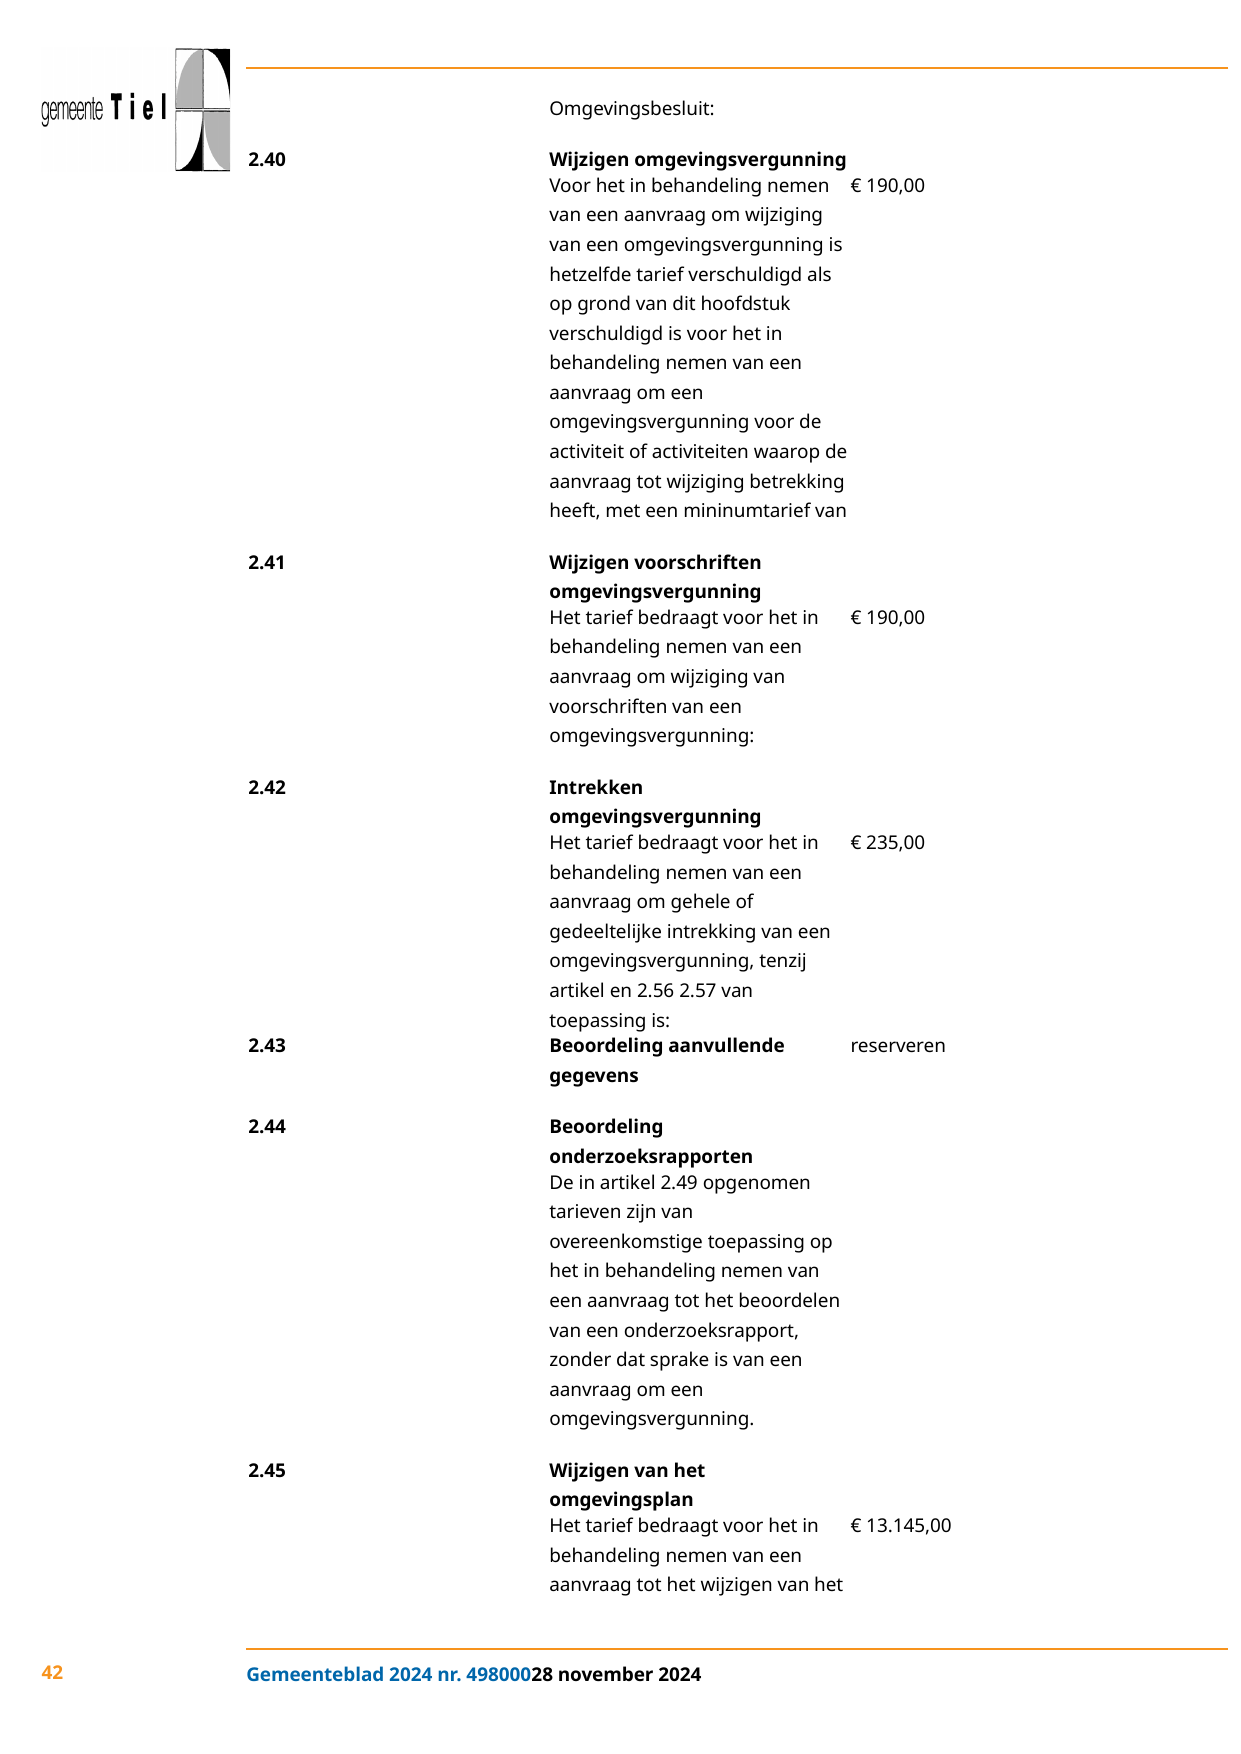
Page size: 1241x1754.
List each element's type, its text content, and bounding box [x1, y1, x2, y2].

table_cell [248, 95, 549, 121]
table_cell [850, 1088, 1152, 1113]
table_cell [850, 1114, 1152, 1169]
table_cell De in artikel 2.49 opgenomen tarieven zijn van overeenkomstige toepassing op het in behandeling nemen van een aanvraag tot het beoordelen van een onderzoeksrapport, zonder dat sprake is van een aanvraag om een omgevingsvergunning. [549, 1169, 850, 1431]
table_cell [850, 549, 1152, 604]
table_cell 2.40 [248, 146, 549, 172]
table_cell [248, 1088, 549, 1113]
table_cell Beoordeling onderzoeksrapporten [549, 1114, 850, 1169]
table_cell 2.41 [248, 549, 549, 604]
table_cell [248, 172, 549, 523]
table_cell [850, 774, 1152, 829]
table_cell [850, 121, 1152, 146]
table_cell [850, 1169, 1152, 1431]
table_cell [549, 748, 850, 774]
table_cell [549, 523, 850, 549]
table_cell € 190,00 [850, 172, 1152, 523]
table_cell [850, 146, 1152, 172]
table_cell 2.43 [248, 1033, 549, 1088]
table_cell 2.42 [248, 774, 549, 829]
table_cell [549, 1431, 850, 1457]
table_cell Beoordeling aanvullende gegevens [549, 1033, 850, 1088]
table_cell € 235,00 [850, 829, 1152, 1032]
table_cell Voor het in behandeling nemen van een aanvraag om wijziging van een omgevingsvergunning is hetzelfde tarief verschuldigd als op grond van dit hoofdstuk verschuldigd is voor het in behandeling nemen van een aanvraag om een omgevingsvergunning voor de activiteit of activiteiten waarop de aanvraag tot wijziging betrekking heeft, met een mininumtarief van [549, 172, 850, 523]
table_cell [248, 1512, 549, 1597]
table_cell [248, 523, 549, 549]
table_cell Het tarief bedraagt voor het in behandeling nemen van een aanvraag tot het wijzigen van het [549, 1512, 850, 1597]
table_cell [248, 748, 549, 774]
table_cell Wijzigen van het omgevingsplan [549, 1457, 850, 1512]
table_cell [248, 121, 549, 146]
table_cell [850, 523, 1152, 549]
table_cell 2.44 [248, 1114, 549, 1169]
table_cell [549, 121, 850, 146]
table_cell [850, 95, 1152, 121]
table_cell [248, 1431, 549, 1457]
table_cell [549, 1088, 850, 1113]
table_cell [248, 1169, 549, 1431]
table_cell Omgevingsbesluit: [549, 95, 850, 121]
table_cell [850, 1457, 1152, 1512]
table_cell Wijzigen voorschriften omgevingsvergunning [549, 549, 850, 604]
table_cell € 13.145,00 [850, 1512, 1152, 1597]
table_cell [850, 1431, 1152, 1457]
picture [41, 47, 231, 172]
table_cell reserveren [850, 1033, 1152, 1088]
table_cell [248, 604, 549, 748]
table_cell [248, 829, 549, 1032]
table_cell Het tarief bedraagt voor het in behandeling nemen van een aanvraag om wijziging van voorschriften van een omgevingsvergunning: [549, 604, 850, 748]
table_cell Intrekken omgevingsvergunning [549, 774, 850, 829]
table_cell [850, 748, 1152, 774]
table_cell Wijzigen omgevingsvergunning [549, 146, 850, 172]
table_cell € 190,00 [850, 604, 1152, 748]
table_cell Het tarief bedraagt voor het in behandeling nemen van een aanvraag om gehele of gedeeltelijke intrekking van een omgevingsvergunning, tenzij artikel en 2.56 2.57 van toepassing is: [549, 829, 850, 1032]
table_cell 2.45 [248, 1457, 549, 1512]
